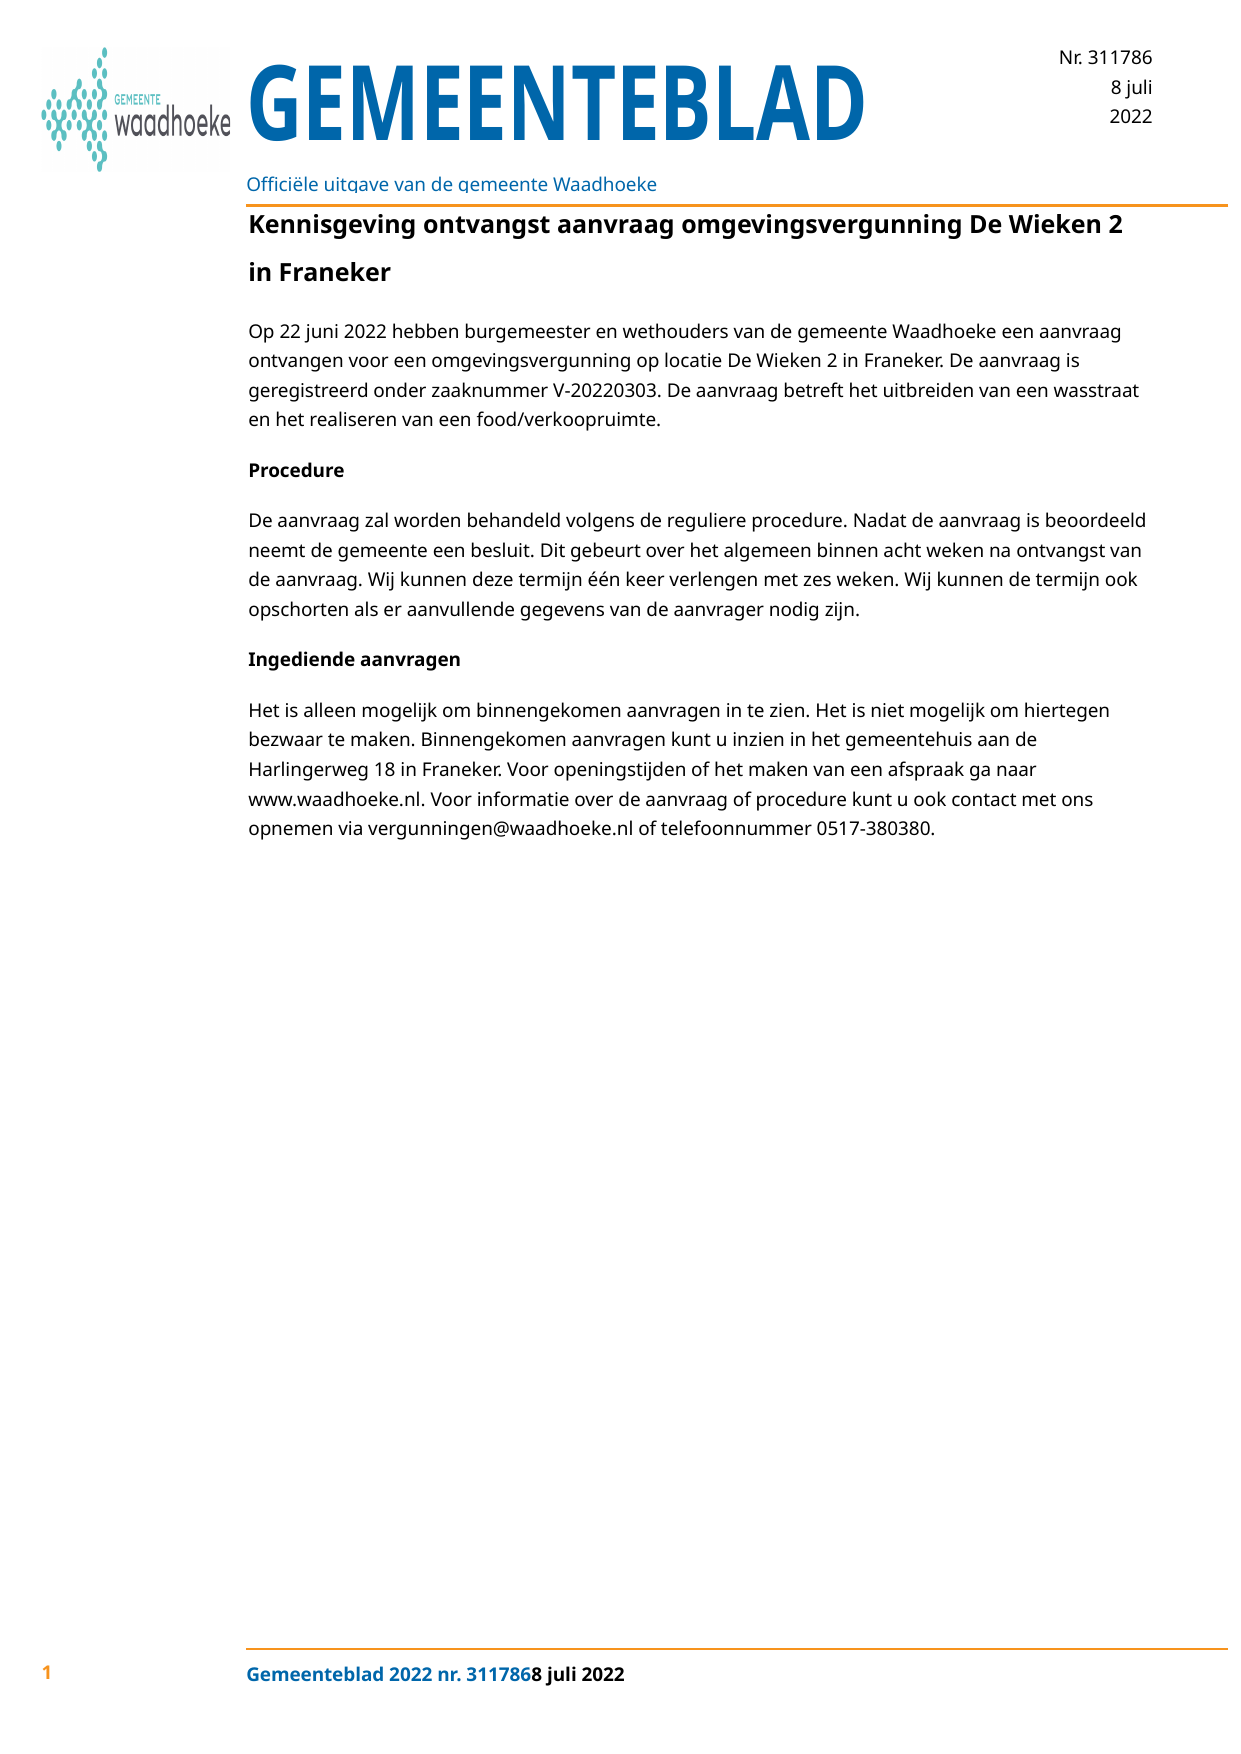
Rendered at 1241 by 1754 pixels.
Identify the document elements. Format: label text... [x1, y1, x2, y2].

picture [41, 47, 231, 172]
text De aanvraag zal worden behandeld volgens de reguliere procedure. Nadat de aanvraag is beoordeeld neemt de gemeente een besluit. Dit gebeurt over het algemeen binnen acht weken na ontvangst van de aanvraag. Wij kunnen deze termijn één keer verlengen met zes weken. Wij kunnen de termijn ook opschorten als er aanvullende gegevens van de aanvrager nodig zijn. [248, 507, 1152, 622]
text Kennisgeving ontvangst aanvraag omgevingsvergunning De Wieken 2 in Franeker [248, 207, 1152, 288]
text Het is alleen mogelijk om binnengekomen aanvragen in te zien. Het is niet mogelijk om hiertegen bezwaar te maken. Binnengekomen aanvragen kunt u inzien in het gemeentehuis aan de Harlingerweg 18 in Franeker. Voor openingstijden of het maken van een afspraak ga naar www.waadhoeke.nl. Voor informatie over de aanvraag of procedure kunt u ook contact met ons opnemen via vergunningen@waadhoeke.nl of telefoonnummer 0517-380380. [248, 697, 1152, 841]
text Ingediende aanvragen [248, 647, 1152, 672]
text Procedure [248, 457, 1152, 483]
text Op 22 juni 2022 hebben burgemeester en wethouders van de gemeente Waadhoeke een aanvraag ontvangen voor een omgevingsvergunning op locatie De Wieken 2 in Franeker. De aanvraag is geregistreerd onder zaaknummer V-20220303. De aanvraag betreft het uitbreiden van een wasstraat en het realiseren van een food/verkoopruimte. [248, 318, 1152, 432]
